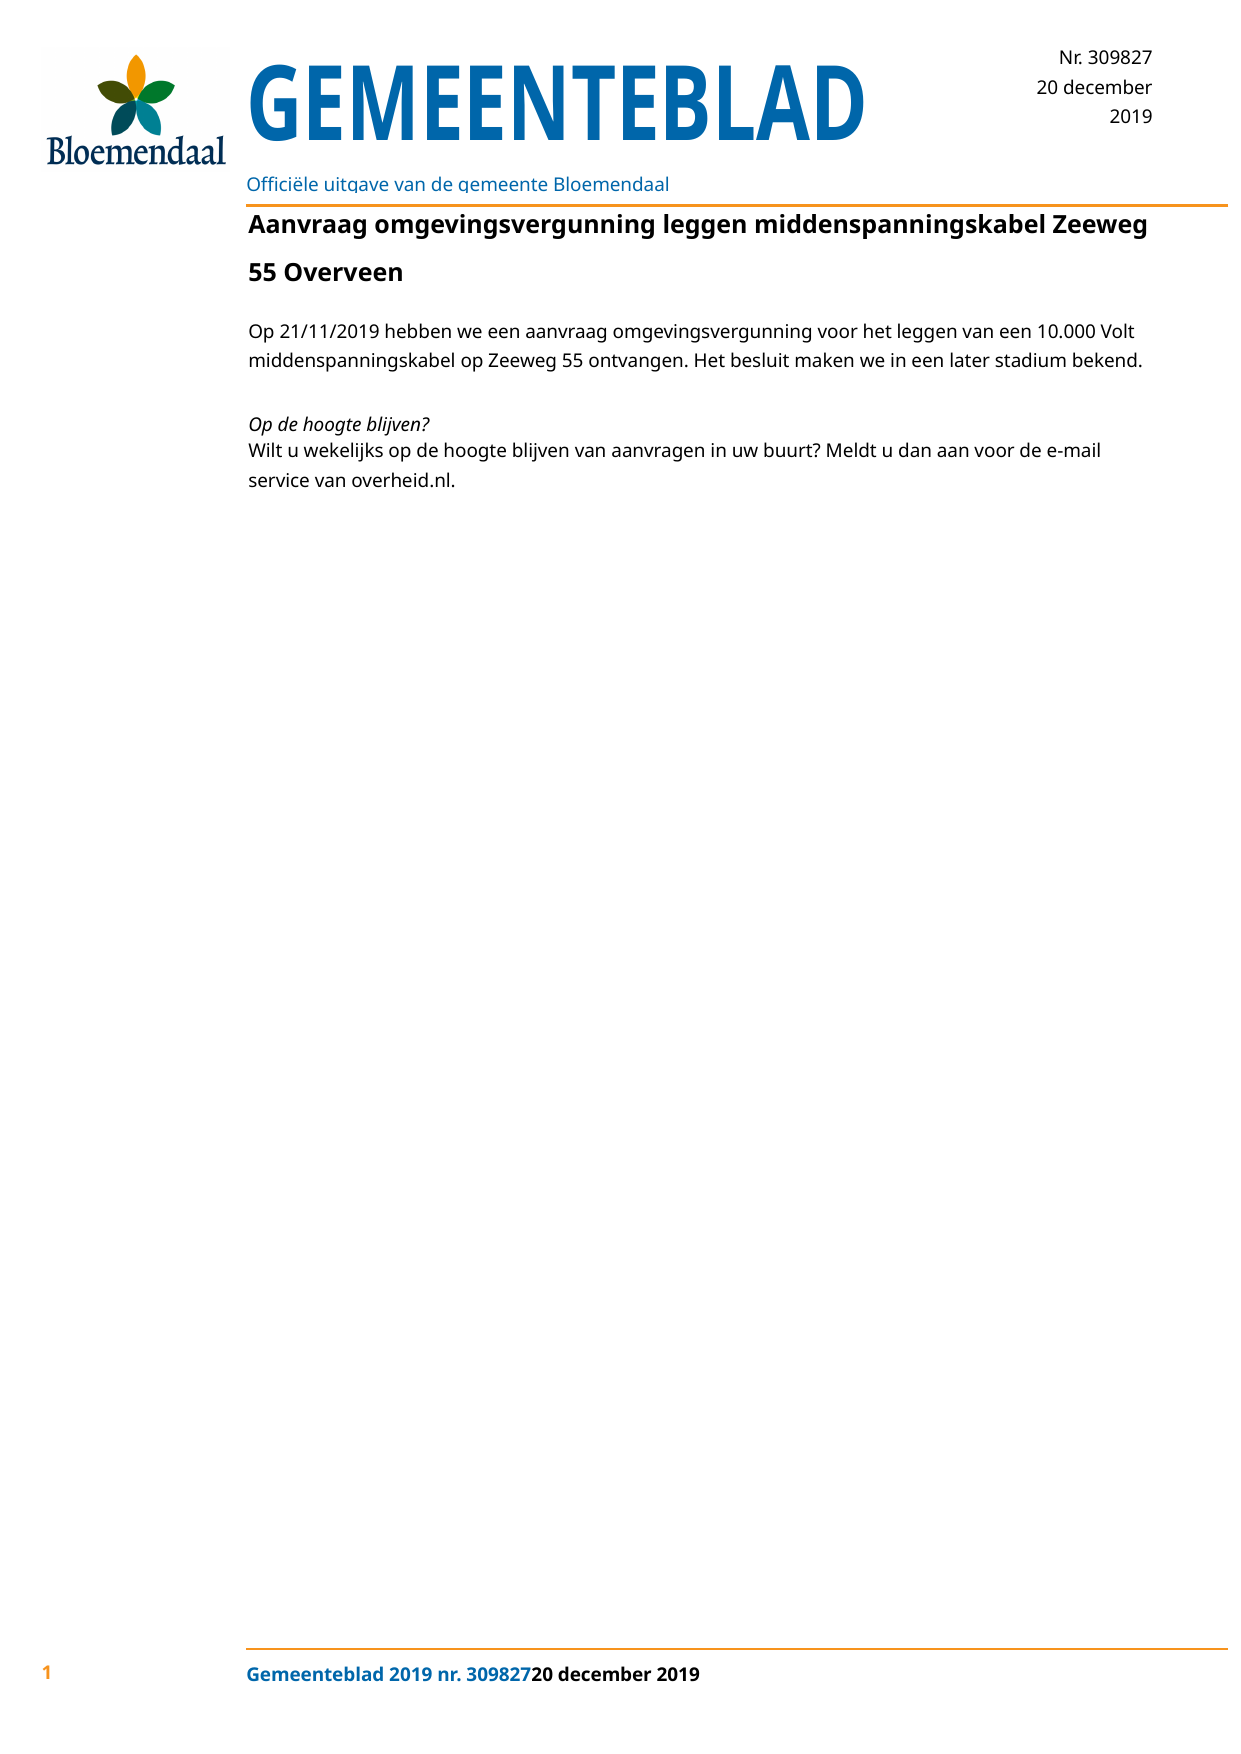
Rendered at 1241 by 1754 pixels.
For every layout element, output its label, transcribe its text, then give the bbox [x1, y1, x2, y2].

text Op de hoogte blijven? [248, 411, 1152, 437]
text Wilt u wekelijks op de hoogte blijven van aanvragen in uw buurt? Meldt u dan aan voor de e-mail service van overheid.nl. [248, 437, 1152, 492]
text Aanvraag omgevingsvergunning leggen middenspanningskabel Zeeweg 55 Overveen [248, 207, 1152, 288]
text Op 21/11/2019 hebben we een aanvraag omgevingsvergunning voor het leggen van een 10.000 Volt middenspanningskabel op Zeeweg 55 ontvangen. Het besluit maken we in een later stadium bekend. [248, 318, 1152, 373]
picture [41, 47, 231, 172]
